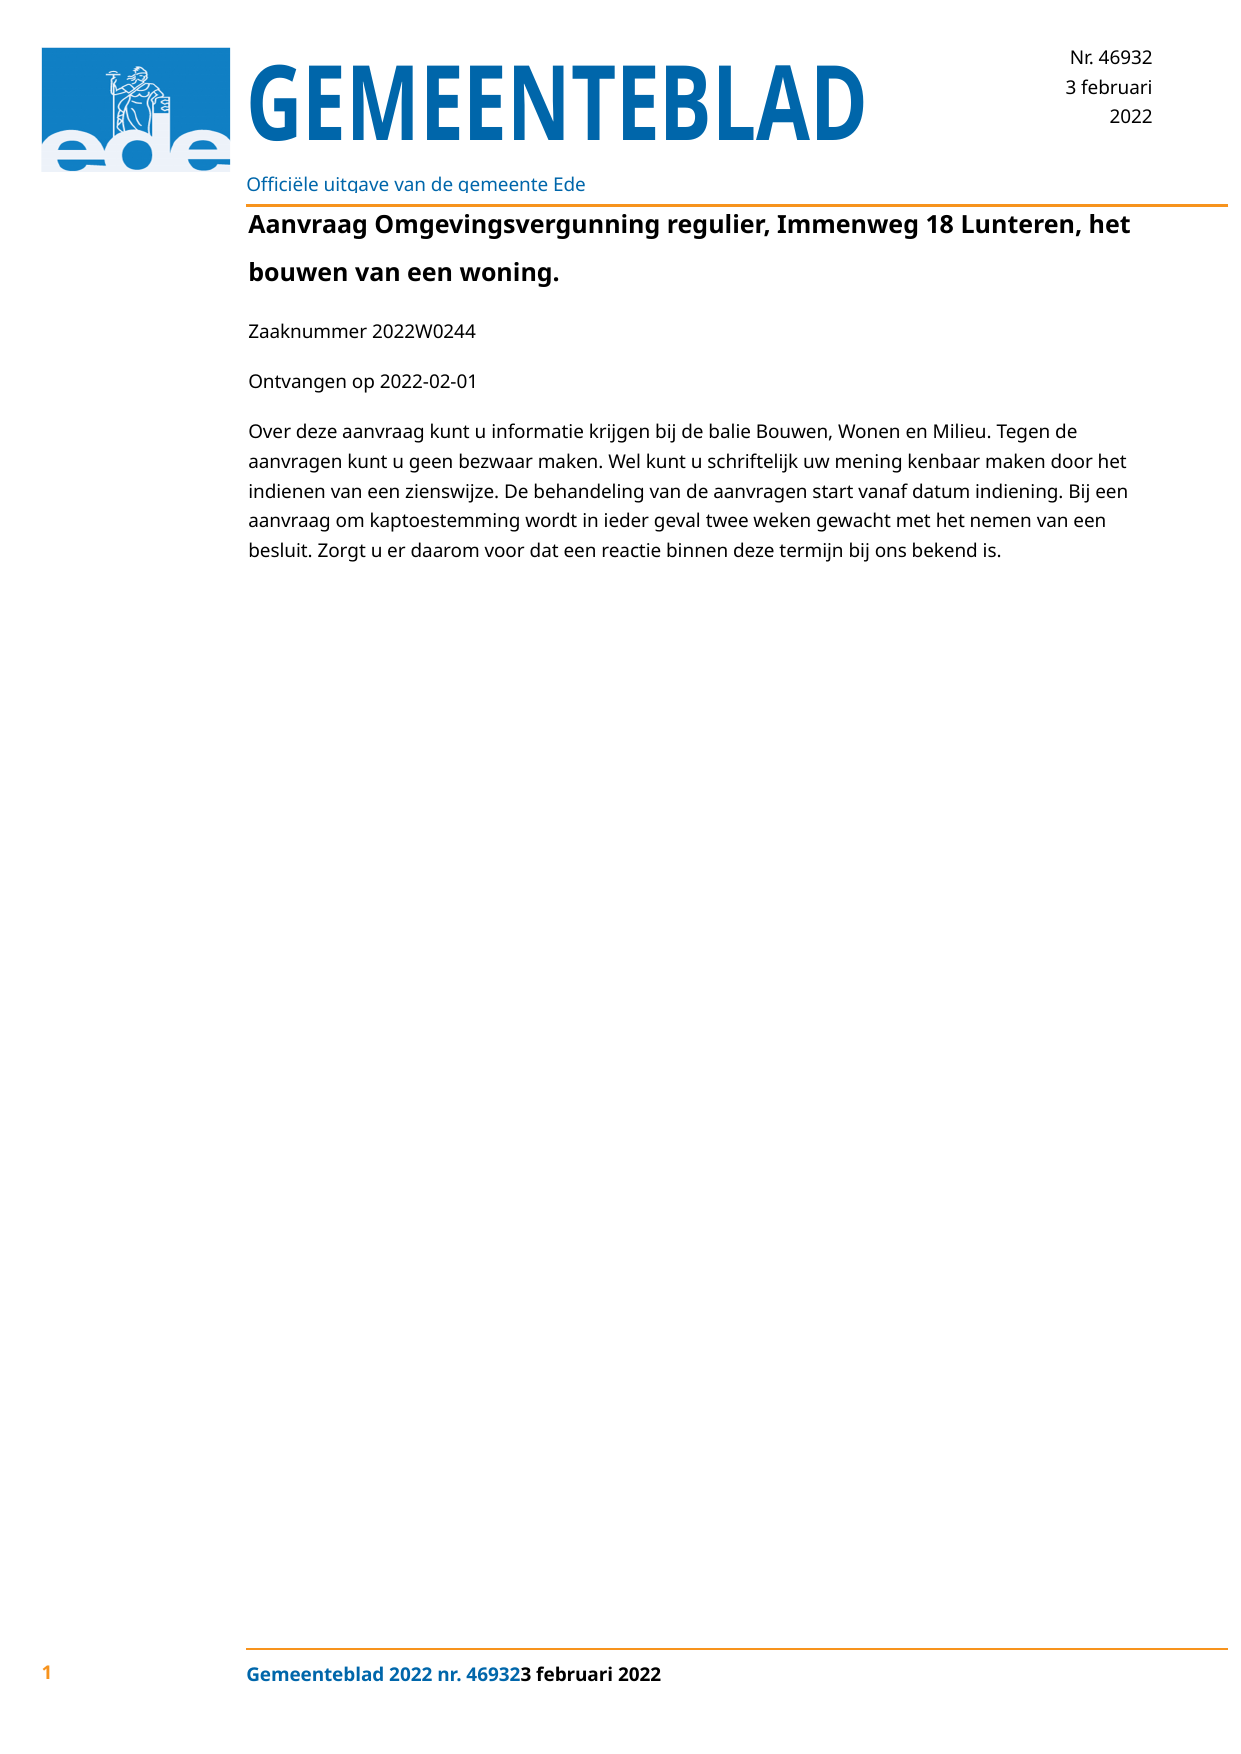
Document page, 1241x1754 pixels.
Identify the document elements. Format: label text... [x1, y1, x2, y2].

text Zaaknummer 2022W0244 [248, 318, 1152, 344]
text Over deze aanvraag kunt u informatie krijgen bij de balie Bouwen, Wonen en Milieu. Tegen de aanvragen kunt u geen bezwaar maken. Wel kunt u schriftelijk uw mening kenbaar maken door het indienen van een zienswijze. De behandeling van de aanvragen start vanaf datum indiening. Bij een aanvraag om kaptoestemming wordt in ieder geval twee weken gewacht met het nemen van een besluit. Zorgt u er daarom voor dat een reactie binnen deze termijn bij ons bekend is. [248, 419, 1152, 563]
text Aanvraag Omgevingsvergunning regulier, Immenweg 18 Lunteren, het bouwen van een woning. [248, 207, 1152, 288]
text Ontvangen op 2022-02-01 [248, 368, 1152, 394]
picture [41, 47, 231, 172]
